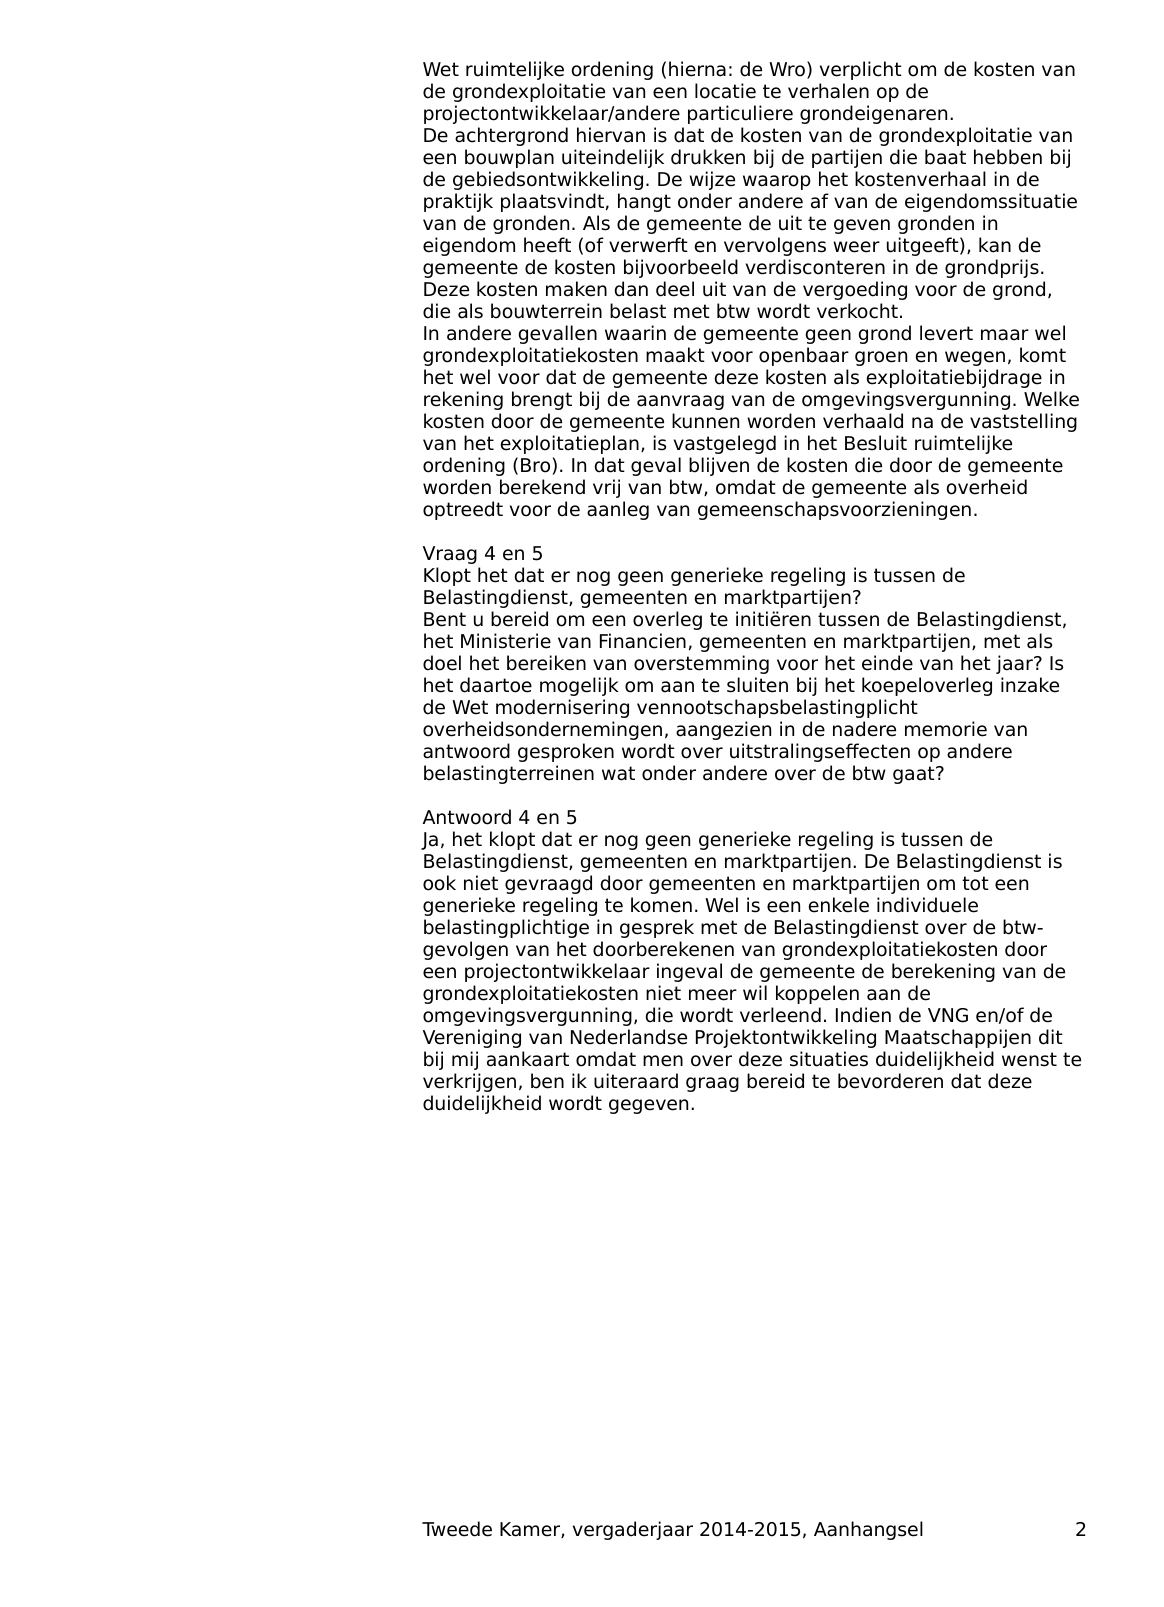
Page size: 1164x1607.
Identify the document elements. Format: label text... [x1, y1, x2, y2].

text De achtergrond hiervan is dat de kosten van de grondexploitatie van een bouwplan uiteindelijk drukken bij de partijen die baat hebben bij de gebiedsontwikkeling. De wijze waarop het kostenverhaal in de praktijk plaatsvindt, hangt onder andere af van de eigendomssituatie van de gronden. Als de gemeente de uit te geven gronden in eigendom heeft (of verwerft en vervolgens weer uitgeeft), kan de gemeente de kosten bijvoorbeeld verdisconteren in de grondprijs. Deze kosten maken dan deel uit van de vergoeding voor de grond, die als bouwterrein belast met btw wordt verkocht. [422, 125, 1087, 323]
text In andere gevallen waarin de gemeente geen grond levert maar wel grondexploitatiekosten maakt voor openbaar groen en wegen, komt het wel voor dat de gemeente deze kosten als exploitatiebijdrage in rekening brengt bij de aanvraag van de omgevingsvergunning. Welke kosten door de gemeente kunnen worden verhaald na de vaststelling van het exploitatieplan, is vastgelegd in het Besluit ruimtelijke ordening (Bro). In dat geval blijven de kosten die door de gemeente worden berekend vrij van btw, omdat de gemeente als overheid optreedt voor de aanleg van gemeenschapsvoorzieningen. [422, 323, 1087, 521]
text Wet ruimtelijke ordening (hierna: de Wro) verplicht om de kosten van de grondexploitatie van een locatie te verhalen op de projectontwikkelaar/andere particuliere grondeigenaren. [422, 59, 1087, 125]
text Vraag 4 en 5 [422, 543, 1087, 565]
text Antwoord 4 en 5 [422, 807, 1087, 829]
text Ja, het klopt dat er nog geen generieke regeling is tussen de Belastingdienst, gemeenten en marktpartijen. De Belastingdienst is ook niet gevraagd door gemeenten en marktpartijen om tot een generieke regeling te komen. Wel is een enkele individuele belastingplichtige in gesprek met de Belastingdienst over de btw-gevolgen van het doorberekenen van grondexploitatiekosten door een projectontwikkelaar ingeval de gemeente de berekening van de grondexploitatiekosten niet meer wil koppelen aan de omgevingsvergunning, die wordt verleend. Indien de VNG en/of de Vereniging van Nederlandse Projektontwikkeling Maatschappijen dit bij mij aankaart omdat men over deze situaties duidelijkheid wenst te verkrijgen, ben ik uiteraard graag bereid te bevorderen dat deze duidelijkheid wordt gegeven. [422, 829, 1087, 1114]
text Bent u bereid om een overleg te initiëren tussen de Belastingdienst, het Ministerie van Financien, gemeenten en marktpartijen, met als doel het bereiken van overstemming voor het einde van het jaar? Is het daartoe mogelijk om aan te sluiten bij het koepeloverleg inzake de Wet modernisering vennootschapsbelastingplicht overheidsondernemingen, aangezien in de nadere memorie van antwoord gesproken wordt over uitstralingseffecten op andere belastingterreinen wat onder andere over de btw gaat? [422, 609, 1087, 784]
text Klopt het dat er nog geen generieke regeling is tussen de Belastingdienst, gemeenten en marktpartijen? [422, 565, 1087, 609]
